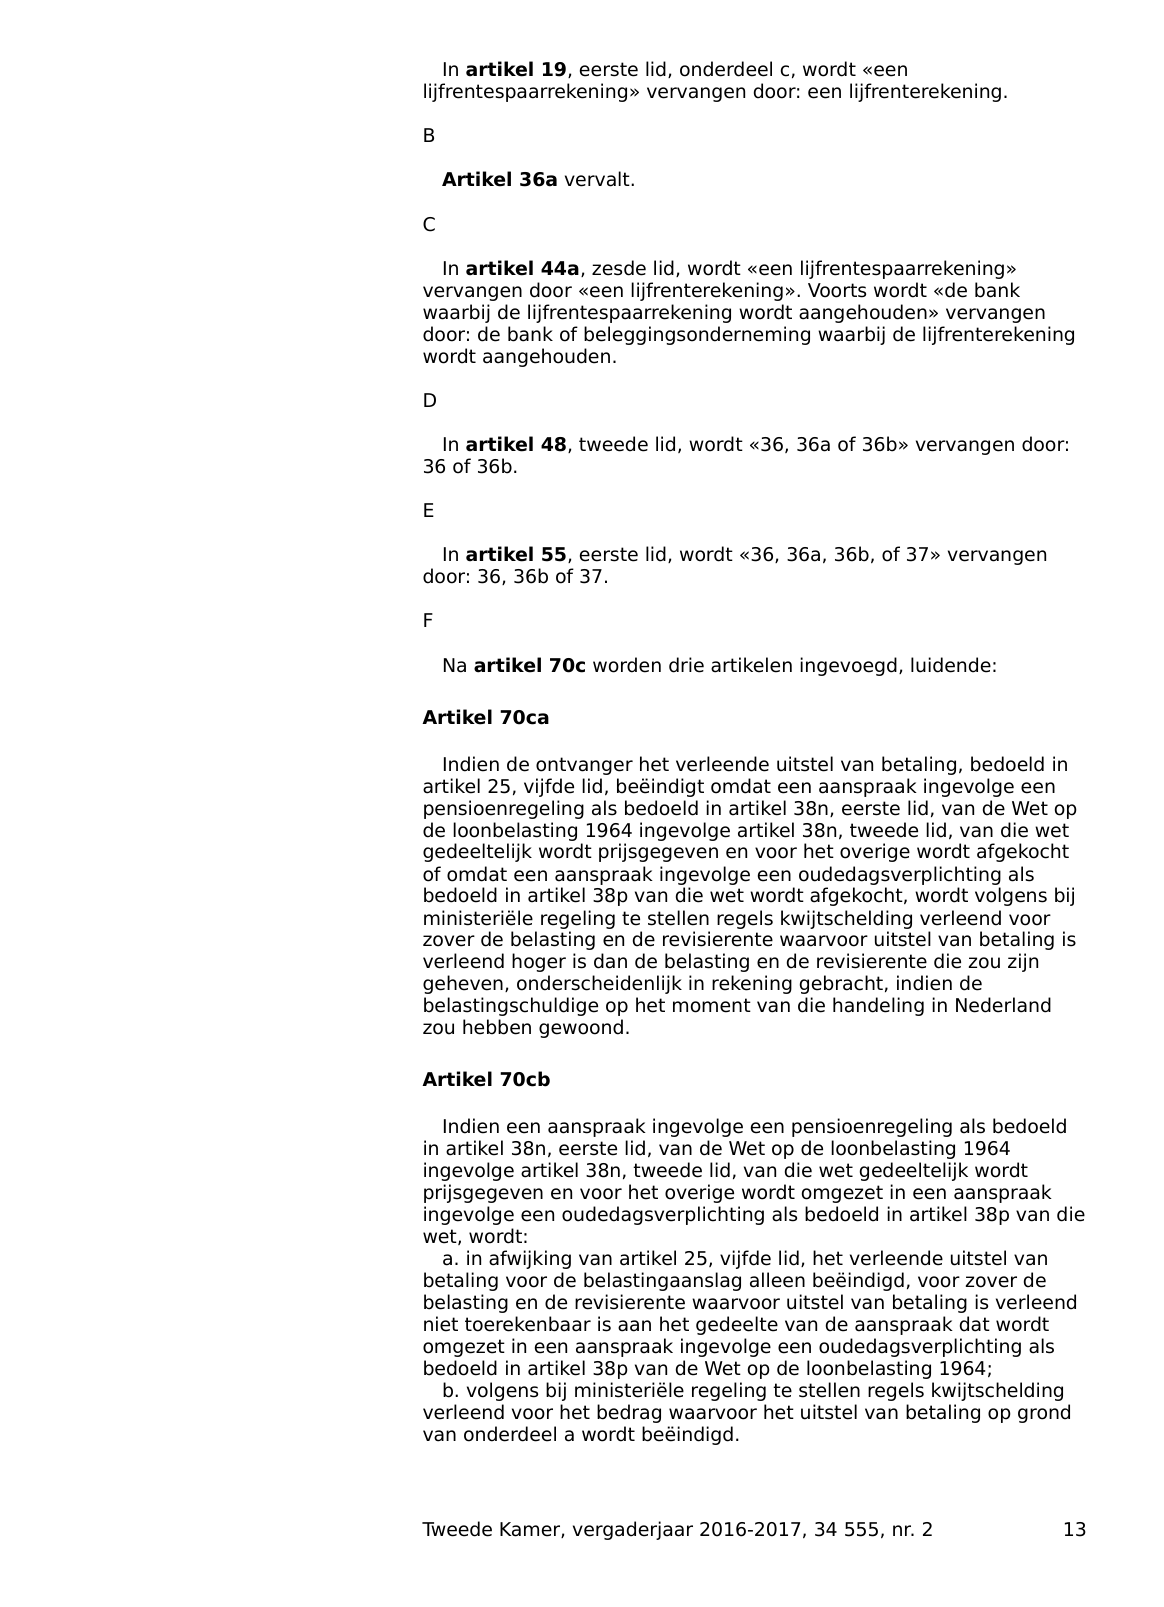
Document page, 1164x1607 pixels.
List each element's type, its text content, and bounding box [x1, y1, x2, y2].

text Artikel 36a vervalt. [422, 169, 1087, 191]
text Na artikel 70c worden drie artikelen ingevoegd, luidende: [422, 654, 1087, 677]
text In artikel 55, eerste lid, wordt «36, 36a, 36b, of 37» vervangen door: 36, 36b of 37. [422, 544, 1087, 588]
text Indien de ontvanger het verleende uitstel van betaling, bedoeld in artikel 25, vijfde lid, beëindigt omdat een aanspraak ingevolge een pensioenregeling als bedoeld in artikel 38n, eerste lid, van de Wet op de loonbelasting 1964 ingevolge artikel 38n, tweede lid, van die wet gedeeltelijk wordt prijsgegeven en voor het overige wordt afgekocht of omdat een aanspraak ingevolge een oudedagsverplichting als bedoeld in artikel 38p van die wet wordt afgekocht, wordt volgens bij ministeriële regeling te stellen regels kwijtschelding verleend voor zover de belasting en de revisierente waarvoor uitstel van betaling is verleend hoger is dan de belasting en de revisierente die zou zijn geheven, onderscheidenlijk in rekening gebracht, indien de belastingschuldige op het moment van die handeling in Nederland zou hebben gewoond. [422, 753, 1087, 1039]
text E [422, 500, 1087, 522]
text B [422, 125, 1087, 147]
text a. in afwijking van artikel 25, vijfde lid, het verleende uitstel van betaling voor de belastingaanslag alleen beëindigd, voor zover de belasting en de revisierente waarvoor uitstel van betaling is verleend niet toerekenbaar is aan het gedeelte van de aanspraak dat wordt omgezet in een aanspraak ingevolge een oudedagsverplichting als bedoeld in artikel 38p van de Wet op de loonbelasting 1964; [422, 1248, 1087, 1380]
text In artikel 48, tweede lid, wordt «36, 36a of 36b» vervangen door: 36 of 36b. [422, 434, 1087, 478]
subtitle Artikel 70ca [422, 707, 1087, 728]
subtitle Artikel 70cb [422, 1069, 1087, 1091]
text In artikel 19, eerste lid, onderdeel c, wordt «een lijfrentespaarrekening» vervangen door: een lijfrenterekening. [422, 59, 1087, 103]
text Indien een aanspraak ingevolge een pensioenregeling als bedoeld in artikel 38n, eerste lid, van de Wet op de loonbelasting 1964 ingevolge artikel 38n, tweede lid, van die wet gedeeltelijk wordt prijsgegeven en voor het overige wordt omgezet in een aanspraak ingevolge een oudedagsverplichting als bedoeld in artikel 38p van die wet, wordt: [422, 1116, 1087, 1248]
text F [422, 610, 1087, 632]
text In artikel 44a, zesde lid, wordt «een lijfrentespaarrekening» vervangen door «een lijfrenterekening». Voorts wordt «de bank waarbij de lijfrentespaarrekening wordt aangehouden» vervangen door: de bank of beleggingsonderneming waarbij de lijfrenterekening wordt aangehouden. [422, 258, 1087, 368]
text C [422, 213, 1087, 236]
text b. volgens bij ministeriële regeling te stellen regels kwijtschelding verleend voor het bedrag waarvoor het uitstel van betaling op grond van onderdeel a wordt beëindigd. [422, 1380, 1087, 1446]
text D [422, 390, 1087, 412]
